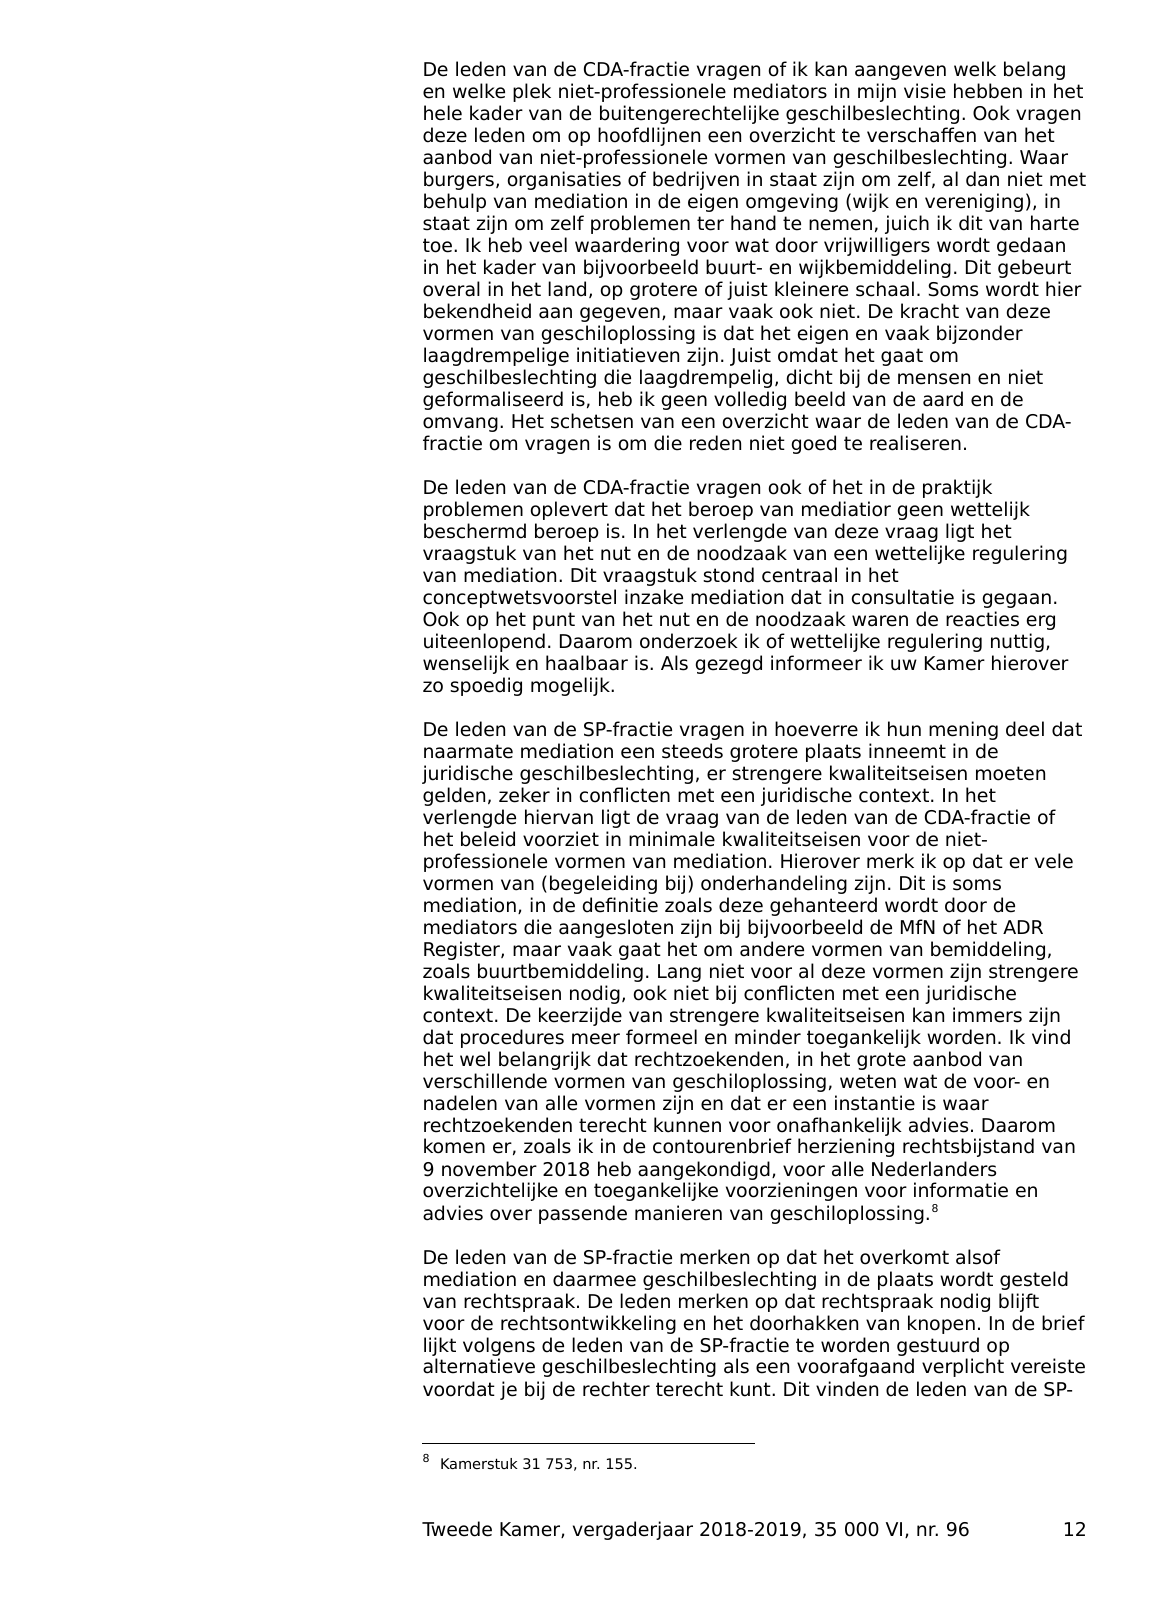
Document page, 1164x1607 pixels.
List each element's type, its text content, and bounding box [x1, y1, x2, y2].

text Kamerstuk 31 753, nr. 155. [422, 1452, 1087, 1474]
text De leden van de SP-fractie merken op dat het overkomt alsof mediation en daarmee geschilbeslechting in de plaats wordt gesteld van rechtspraak. De leden merken op dat rechtspraak nodig blijft voor de rechtsontwikkeling en het doorhakken van knopen. In de brief lijkt volgens de leden van de SP-fractie te worden gestuurd op alternatieve geschilbeslechting als een voorafgaand verplicht vereiste voordat je bij de rechter terecht kunt. Dit vinden de leden van de SP- [422, 1247, 1087, 1400]
text De leden van de SP-fractie vragen in hoeverre ik hun mening deel dat naarmate mediation een steeds grotere plaats inneemt in de juridische geschilbeslechting, er strengere kwaliteitseisen moeten gelden, zeker in conflicten met een juridische context. In het verlengde hiervan ligt de vraag van de leden van de CDA-fractie of het beleid voorziet in minimale kwaliteitseisen voor de niet-professionele vormen van mediation. Hierover merk ik op dat er vele vormen van (begeleiding bij) onderhandeling zijn. Dit is soms mediation, in de definitie zoals deze gehanteerd wordt door de mediators die aangesloten zijn bij bijvoorbeeld de MfN of het ADR Register, maar vaak gaat het om andere vormen van bemiddeling, zoals buurtbemiddeling. Lang niet voor al deze vormen zijn strengere kwaliteitseisen nodig, ook niet bij conflicten met een juridische context. De keerzijde van strengere kwaliteitseisen kan immers zijn dat procedures meer formeel en minder toegankelijk worden. Ik vind het wel belangrijk dat rechtzoekenden, in het grote aanbod van verschillende vormen van geschiloplossing, weten wat de voor- en nadelen van alle vormen zijn en dat er een instantie is waar rechtzoekenden terecht kunnen voor onafhankelijk advies. Daarom komen er, zoals ik in de contourenbrief herziening rechtsbijstand van 9 november 2018 heb aangekondigd, voor alle Nederlanders overzichtelijke en toegankelijke voorzieningen voor informatie en advies over passende manieren van geschiloplossing. [422, 719, 1087, 1224]
text De leden van de CDA-fractie vragen ook of het in de praktijk problemen oplevert dat het beroep van mediatior geen wettelijk beschermd beroep is. In het verlengde van deze vraag ligt het vraagstuk van het nut en de noodzaak van een wettelijke regulering van mediation. Dit vraagstuk stond centraal in het conceptwetsvoorstel inzake mediation dat in consultatie is gegaan. Ook op het punt van het nut en de noodzaak waren de reacties erg uiteenlopend. Daarom onderzoek ik of wettelijke regulering nuttig, wenselijk en haalbaar is. Als gezegd informeer ik uw Kamer hierover zo spoedig mogelijk. [422, 477, 1087, 697]
text De leden van de CDA-fractie vragen of ik kan aangeven welk belang en welke plek niet-professionele mediators in mijn visie hebben in het hele kader van de buitengerechtelijke geschilbeslechting. Ook vragen deze leden om op hoofdlijnen een overzicht te verschaffen van het aanbod van niet-professionele vormen van geschilbeslechting. Waar burgers, organisaties of bedrijven in staat zijn om zelf, al dan niet met behulp van mediation in de eigen omgeving (wijk en vereniging), in staat zijn om zelf problemen ter hand te nemen, juich ik dit van harte toe. Ik heb veel waardering voor wat door vrijwilligers wordt gedaan in het kader van bijvoorbeeld buurt- en wijkbemiddeling. Dit gebeurt overal in het land, op grotere of juist kleinere schaal. Soms wordt hier bekendheid aan gegeven, maar vaak ook niet. De kracht van deze vormen van geschiloplossing is dat het eigen en vaak bijzonder laagdrempelige initiatieven zijn. Juist omdat het gaat om geschilbeslechting die laagdrempelig, dicht bij de mensen en niet geformaliseerd is, heb ik geen volledig beeld van de aard en de omvang. Het schetsen van een overzicht waar de leden van de CDA-fractie om vragen is om die reden niet goed te realiseren. [422, 59, 1087, 455]
